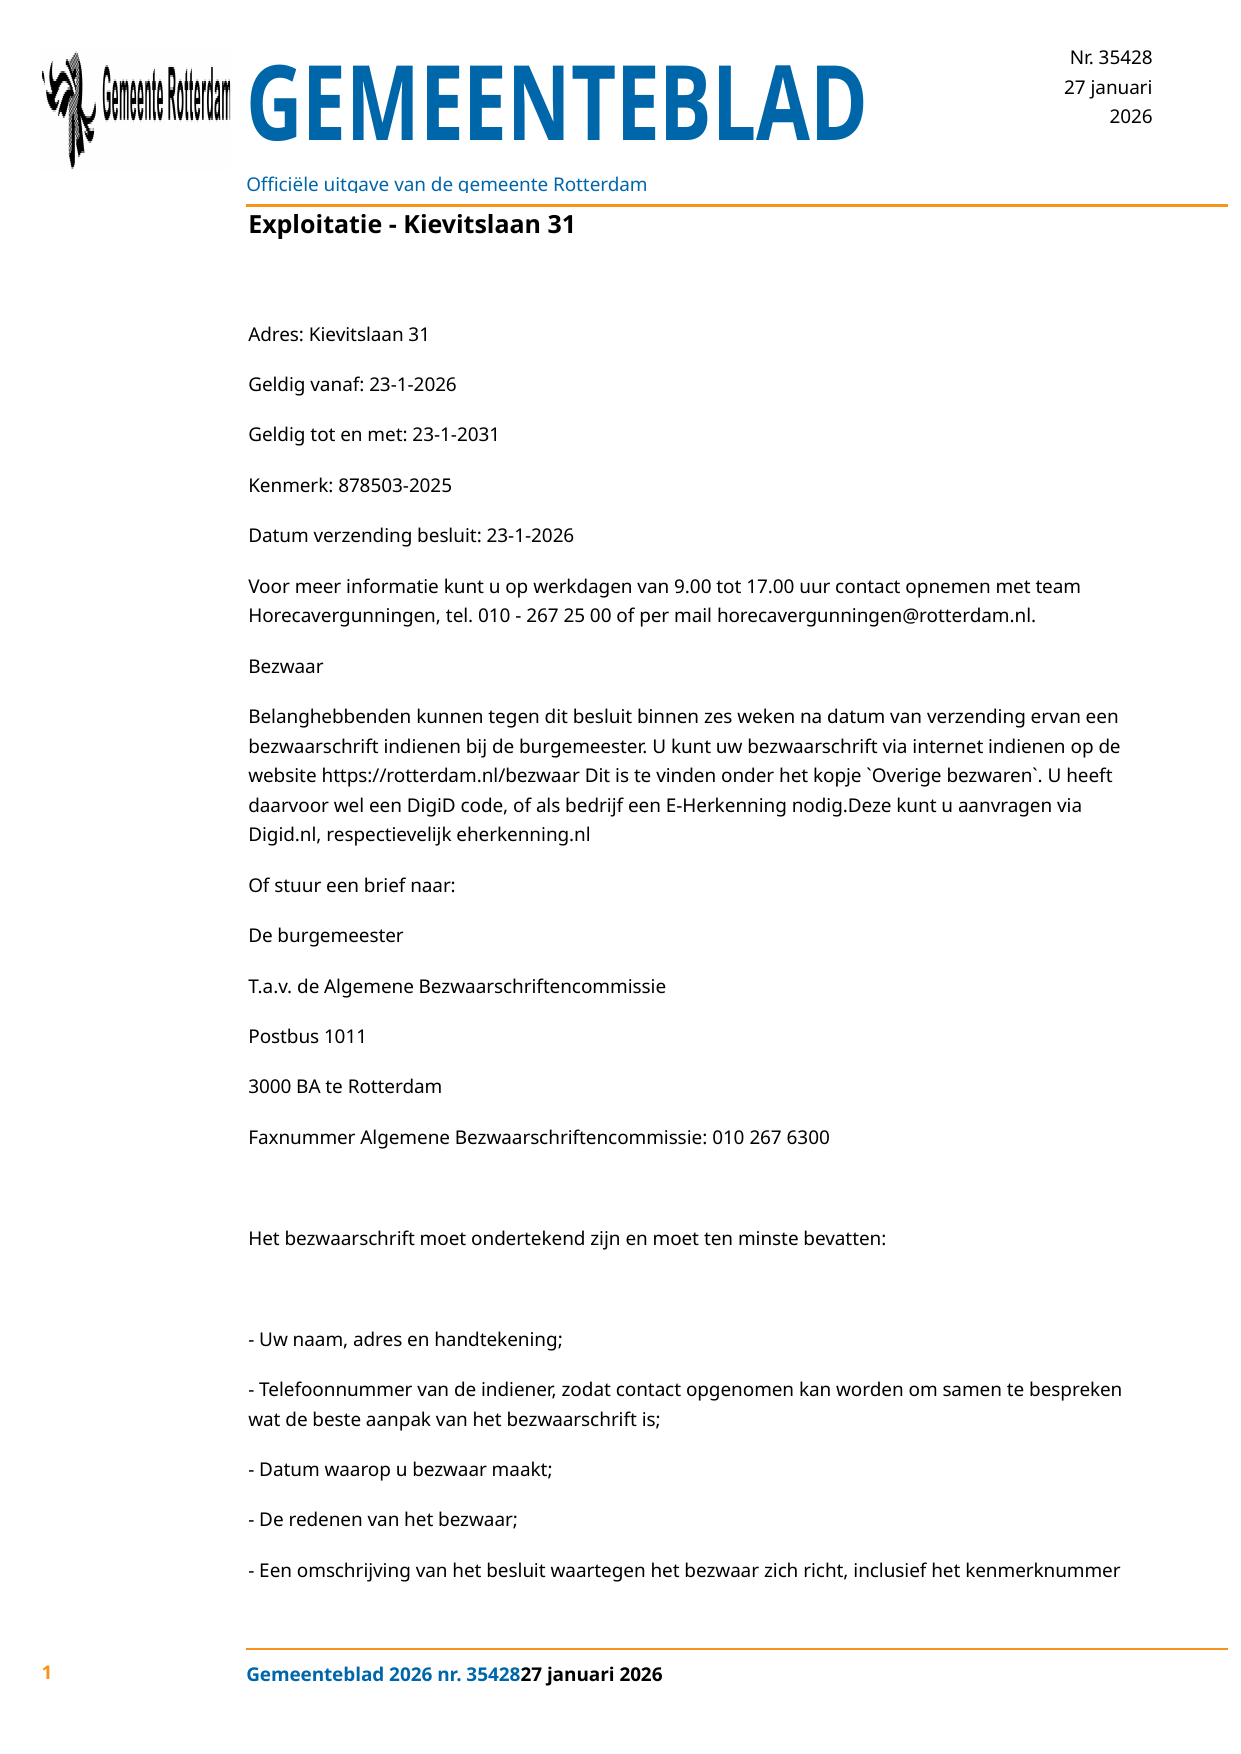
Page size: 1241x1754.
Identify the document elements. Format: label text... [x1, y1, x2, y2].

text Belanghebbenden kunnen tegen dit besluit binnen zes weken na datum van verzending ervan een bezwaarschrift indienen bij de burgemeester. U kunt uw bezwaarschrift via internet indienen op de website https://rotterdam.nl/bezwaar Dit is te vinden onder het kopje `Overige bezwaren`. U heeft daarvoor wel een DigiD code, of als bedrijf een E-Herkenning nodig.Deze kunt u aanvragen via Digid.nl, respectievelijk eherkenning.nl [248, 703, 1152, 847]
text Bezwaar [248, 653, 1152, 678]
text - Uw naam, adres en handtekening; [248, 1326, 1152, 1351]
text Faxnummer Algemene Bezwaarschriftencommissie: 010 267 6300 [248, 1124, 1152, 1150]
text - Datum waarop u bezwaar maakt; [248, 1456, 1152, 1482]
text Postbus 1011 [248, 1023, 1152, 1049]
text - Een omschrijving van het besluit waartegen het bezwaar zich richt, inclusief het kenmerknummer [248, 1557, 1152, 1583]
text Exploitatie - Kievitslaan 31 [248, 207, 1152, 241]
text Geldig vanaf: 23-1-2026 [248, 371, 1152, 397]
text - Telefoonnummer van de indiener, zodat contact opgenomen kan worden om samen te bespreken wat de beste aanpak van het bezwaarschrift is; [248, 1376, 1152, 1431]
text Datum verzending besluit: 23-1-2026 [248, 522, 1152, 548]
text Adres: Kievitslaan 31 [248, 321, 1152, 346]
text - De redenen van het bezwaar; [248, 1507, 1152, 1532]
text Voor meer informatie kunt u op werkdagen van 9.00 tot 17.00 uur contact opnemen met team Horecavergunningen, tel. 010 - 267 25 00 of per mail horecavergunningen@rotterdam.nl. [248, 573, 1152, 628]
text Geldig tot en met: 23-1-2031 [248, 422, 1152, 447]
text Kenmerk: 878503-2025 [248, 472, 1152, 498]
text T.a.v. de Algemene Bezwaarschriftencommissie [248, 973, 1152, 998]
text Of stuur een brief naar: [248, 872, 1152, 898]
text De burgemeester [248, 922, 1152, 948]
picture [41, 47, 231, 172]
text Het bezwaarschrift moet ondertekend zijn en moet ten minste bevatten: [248, 1225, 1152, 1251]
text 3000 BA te Rotterdam [248, 1074, 1152, 1099]
